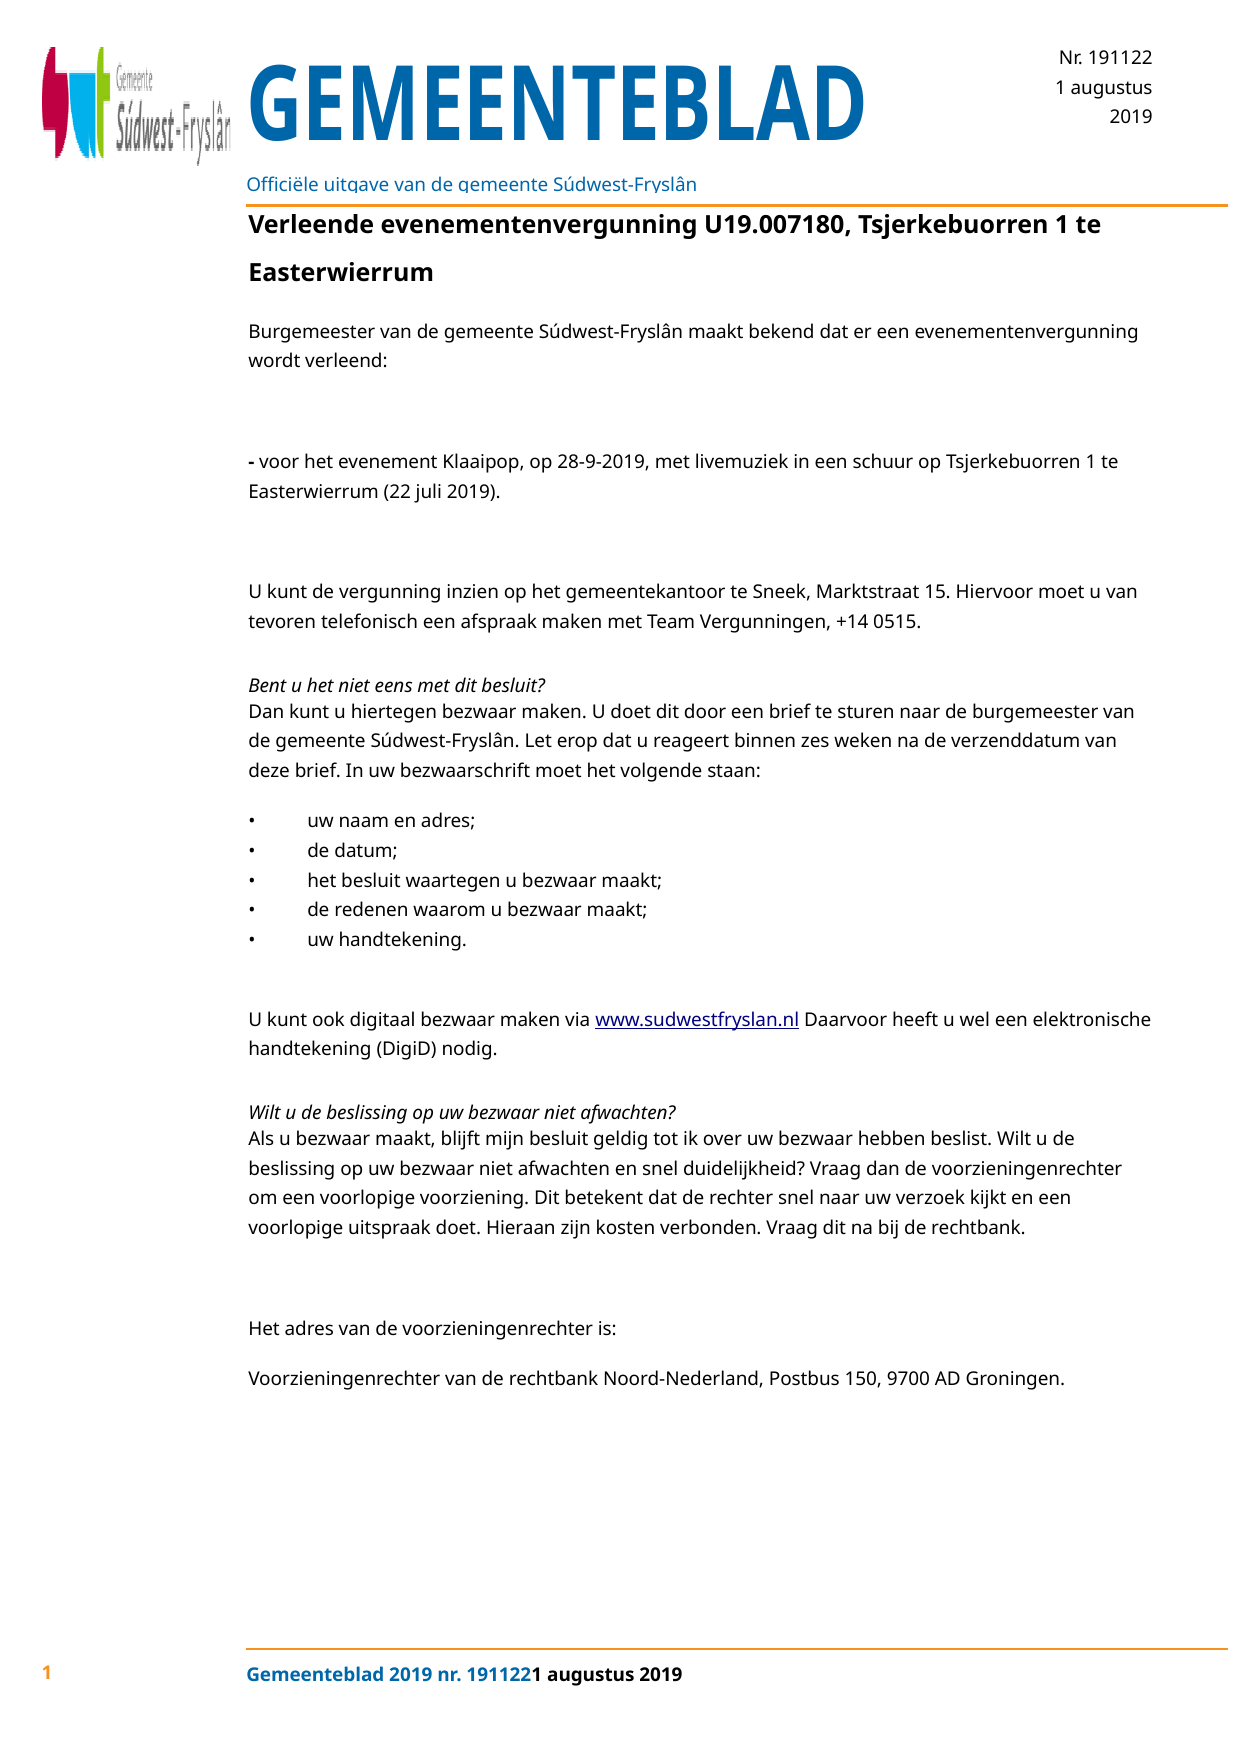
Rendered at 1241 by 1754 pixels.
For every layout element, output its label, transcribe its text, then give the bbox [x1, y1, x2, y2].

text Wilt u de beslissing op uw bezwaar niet afwachten? [248, 1099, 1152, 1125]
text - voor het evenement Klaaipop, op 28-9-2019, met livemuziek in een schuur op Tsjerkebuorren 1 te Easterwierrum (22 juli 2019). [248, 448, 1152, 504]
text Het adres van de voorzieningenrechter is: [248, 1315, 1152, 1341]
text Burgemeester van de gemeente Súdwest-Fryslân maakt bekend dat er een evenementenvergunning wordt verleend: [248, 318, 1152, 373]
text Bent u het niet eens met dit besluit? [248, 672, 1152, 698]
list het besluit waartegen u bezwaar maakt; [248, 867, 1152, 892]
text Dan kunt u hiertegen bezwaar maken. U doet dit door een brief te sturen naar de burgemeester van de gemeente Súdwest-Fryslân. Let erop dat u reageert binnen zes weken na de verzenddatum van deze brief. In uw bezwaarschrift moet het volgende staan: [248, 698, 1152, 783]
list uw naam en adres; [248, 808, 1152, 833]
text U kunt de vergunning inzien op het gemeentekantoor te Sneek, Marktstraat 15. Hiervoor moet u van tevoren telefonisch een afspraak maken met Team Vergunningen, +14 0515. [248, 579, 1152, 634]
list de datum; [248, 837, 1152, 863]
text Voorzieningenrechter van de rechtbank Noord-Nederland, Postbus 150, 9700 AD Groningen. [248, 1365, 1152, 1391]
text Als u bezwaar maakt, blijft mijn besluit geldig tot ik over uw bezwaar hebben beslist. Wilt u de beslissing op uw bezwaar niet afwachten en snel duidelijkheid? Vraag dan de voorzieningenrechter om een voorlopige voorziening. Dit betekent dat de rechter snel naar uw verzoek kijkt en een voorlopige uitspraak doet. Hieraan zijn kosten verbonden. Vraag dit na bij de rechtbank. [248, 1125, 1152, 1240]
list uw handtekening. [248, 926, 1152, 952]
text Verleende evenementenvergunning U19.007180, Tsjerkebuorren 1 te Easterwierrum [248, 207, 1152, 288]
text U kunt ook digitaal bezwaar maken via www.sudwestfryslan.nl Daarvoor heeft u wel een elektronische handtekening (DigiD) nodig. [248, 1006, 1152, 1061]
list de redenen waarom u bezwaar maakt; [248, 896, 1152, 922]
picture [41, 47, 231, 172]
